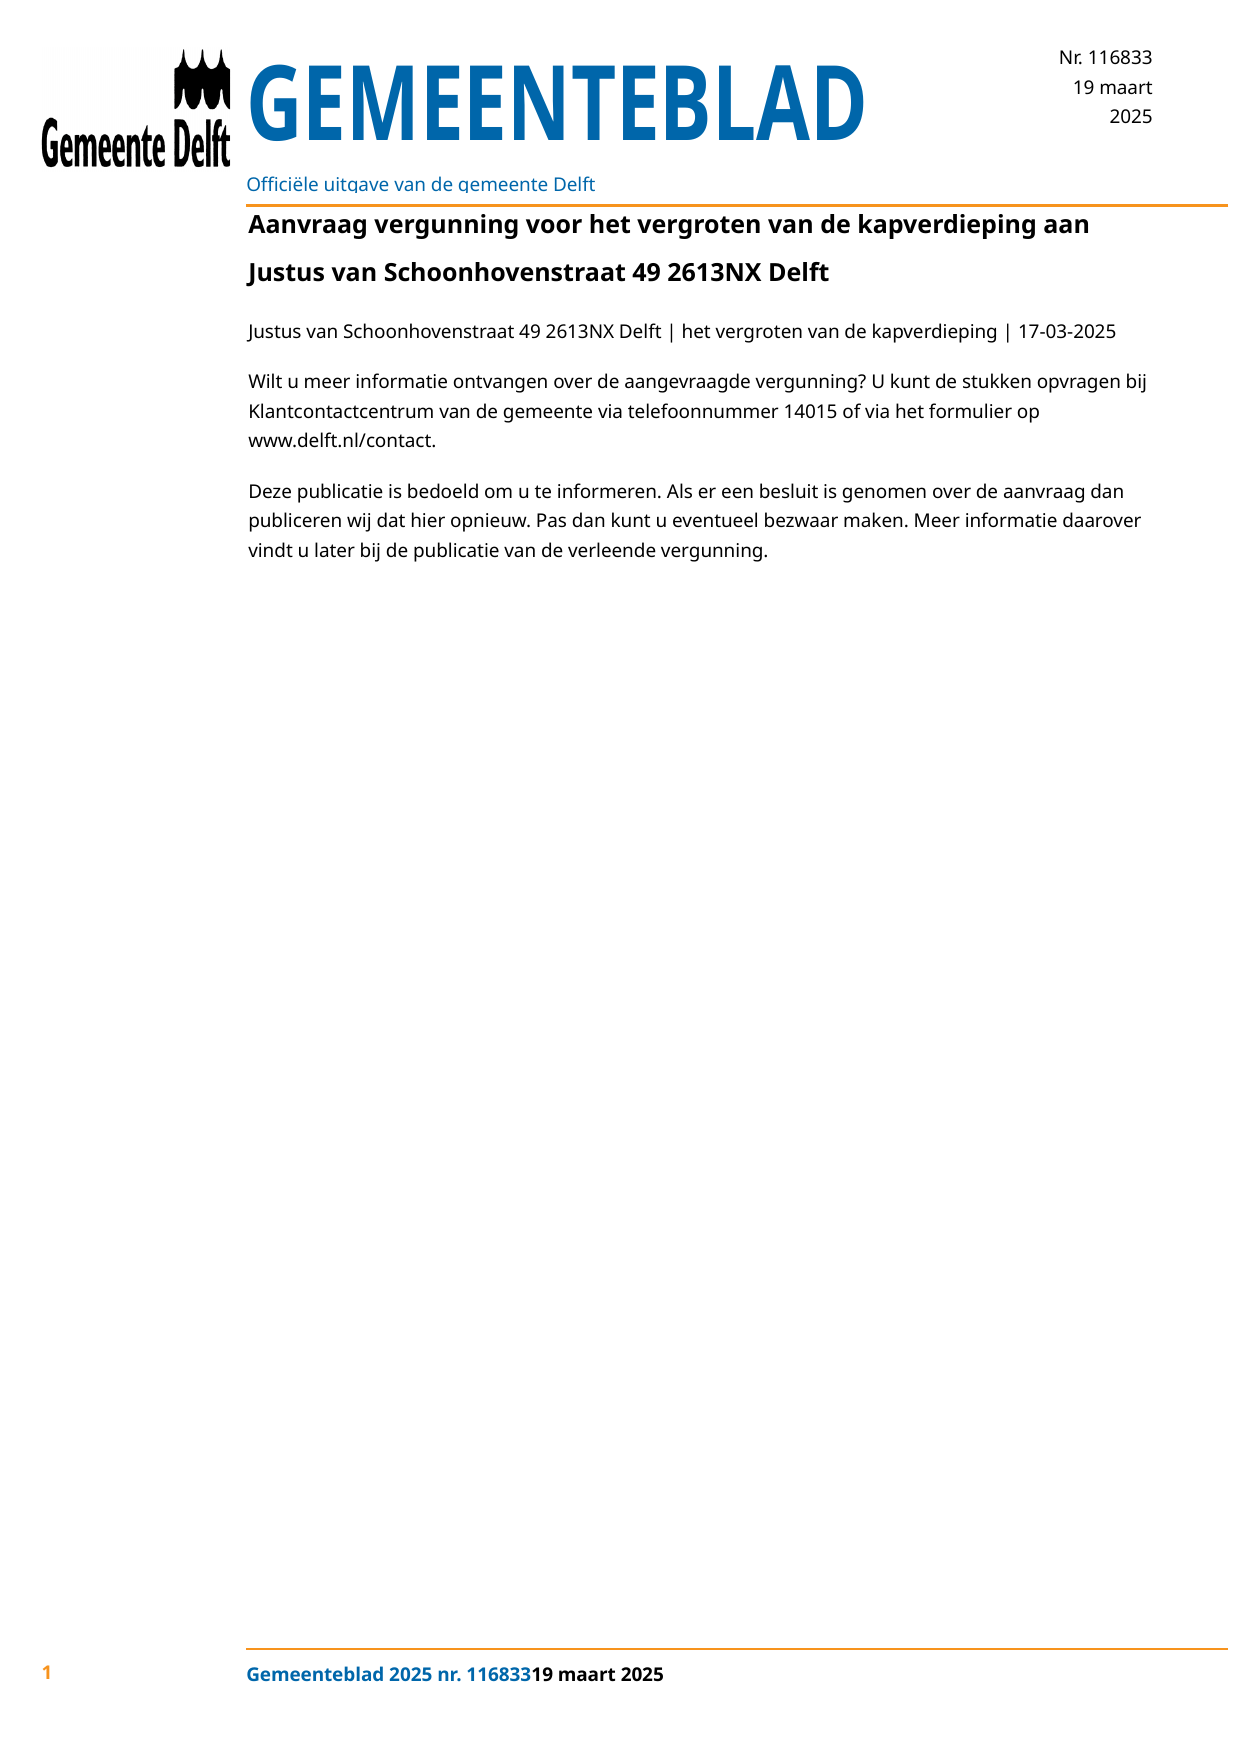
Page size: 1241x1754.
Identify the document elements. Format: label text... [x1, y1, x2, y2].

picture [41, 47, 231, 172]
text Wilt u meer informatie ontvangen over de aangevraagde vergunning? U kunt de stukken opvragen bij Klantcontactcentrum van de gemeente via telefoonnummer 14015 of via het formulier op www.delft.nl/contact. [248, 368, 1152, 453]
text Deze publicatie is bedoeld om u te informeren. Als er een besluit is genomen over de aanvraag dan publiceren wij dat hier opnieuw. Pas dan kunt u eventueel bezwaar maken. Meer informatie daarover vindt u later bij de publicatie van de verleende vergunning. [248, 478, 1152, 563]
text Aanvraag vergunning voor het vergroten van de kapverdieping aan Justus van Schoonhovenstraat 49 2613NX Delft [248, 207, 1152, 288]
text Justus van Schoonhovenstraat 49 2613NX Delft | het vergroten van de kapverdieping | 17-03-2025 [248, 318, 1152, 344]
